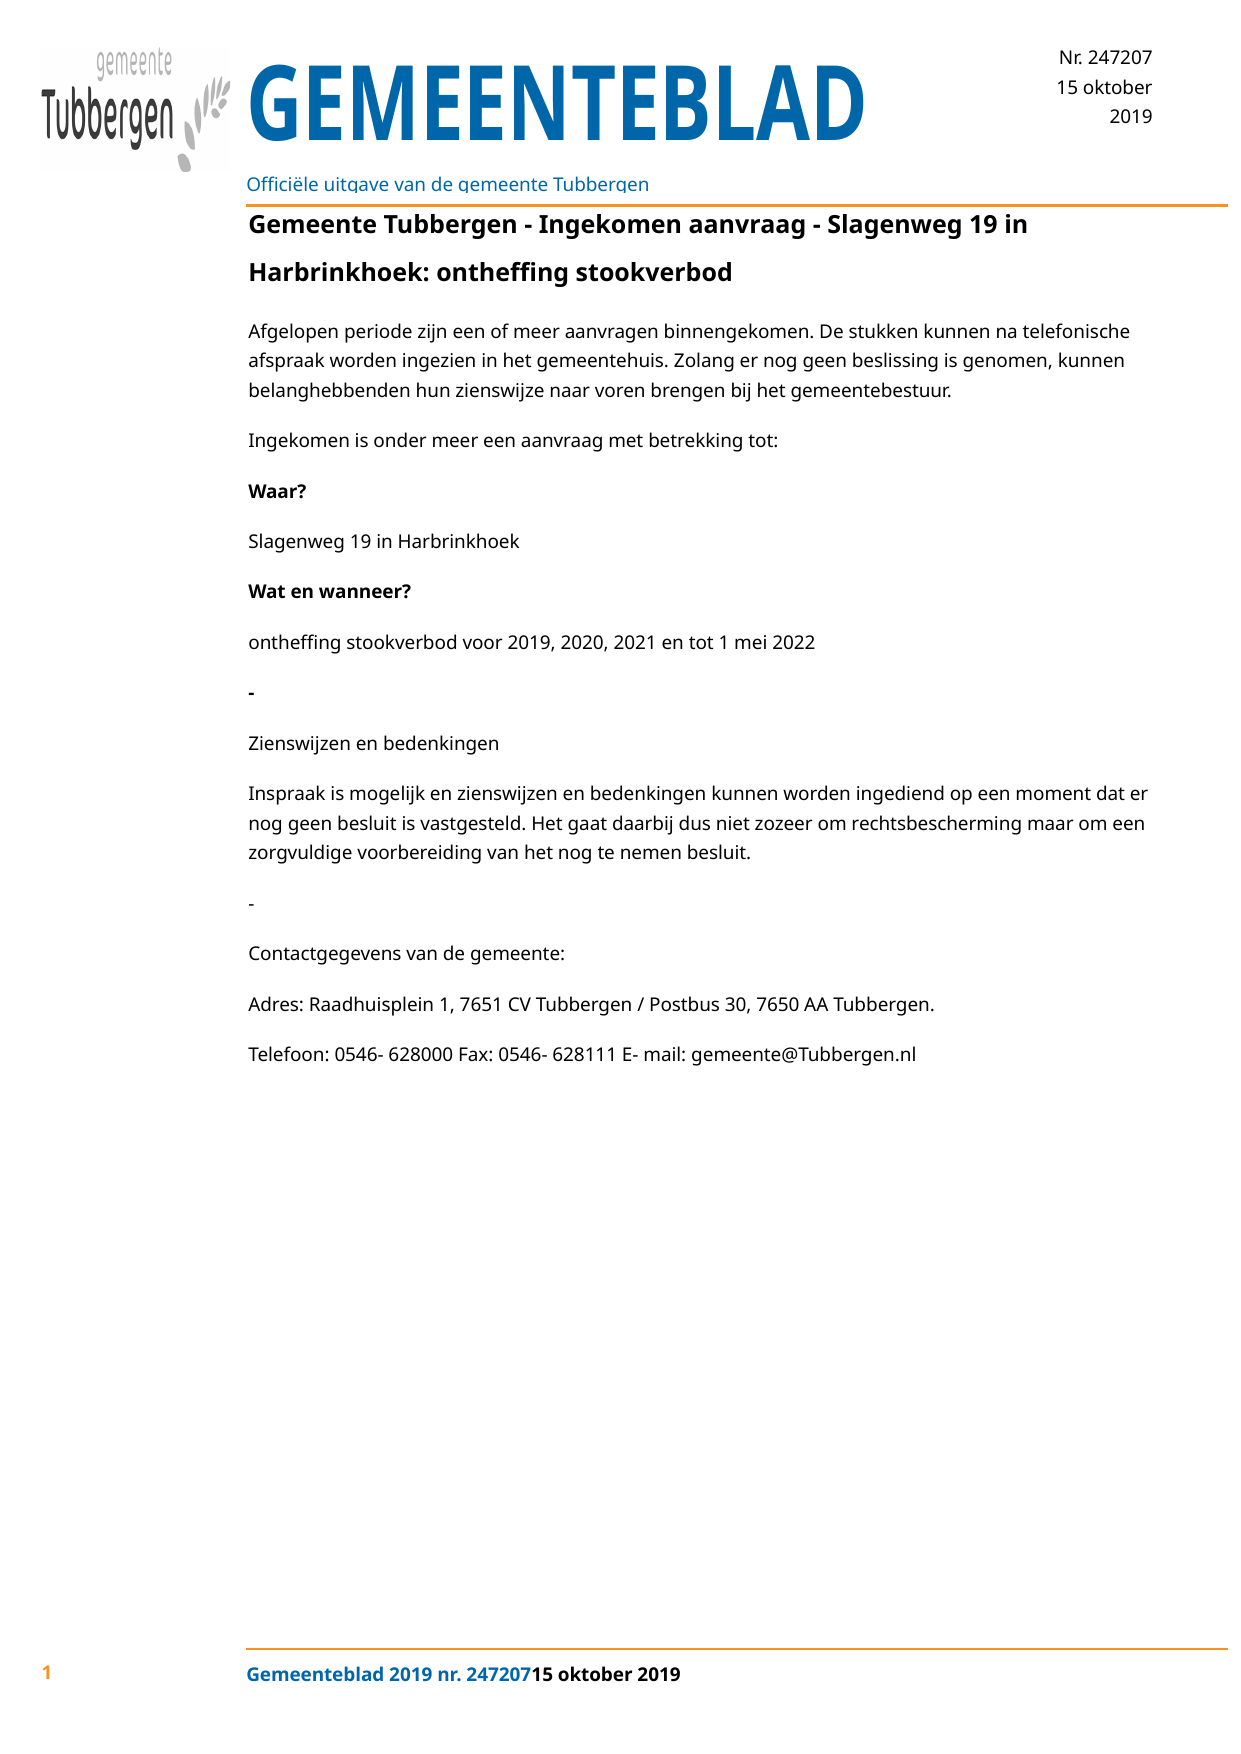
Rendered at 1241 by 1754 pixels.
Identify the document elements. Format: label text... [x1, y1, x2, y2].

text Wat en wanneer? [248, 579, 1152, 604]
text Gemeente Tubbergen - Ingekomen aanvraag - Slagenweg 19 in Harbrinkhoek: ontheffing stookverbod [248, 207, 1152, 288]
text Telefoon: 0546- 628000 Fax: 0546- 628111 E- mail: gemeente@Tubbergen.nl [248, 1041, 1152, 1067]
text - [248, 890, 1152, 916]
text ontheffing stookverbod voor 2019, 2020, 2021 en tot 1 mei 2022 [248, 629, 1152, 655]
text Waar? [248, 478, 1152, 504]
text Ingekomen is onder meer een aanvraag met betrekking tot: [248, 427, 1152, 453]
text Adres: Raadhuisplein 1, 7651 CV Tubbergen / Postbus 30, 7650 AA Tubbergen. [248, 991, 1152, 1017]
picture [41, 47, 231, 172]
text Slagenweg 19 in Harbrinkhoek [248, 528, 1152, 554]
text Inspraak is mogelijk en zienswijzen en bedenkingen kunnen worden ingediend op een moment dat er nog geen besluit is vastgesteld. Het gaat daarbij dus niet zozeer om rechtsbescherming maar om een zorgvuldige voorbereiding van het nog te nemen besluit. [248, 780, 1152, 865]
text - [248, 679, 1152, 705]
text Afgelopen periode zijn een of meer aanvragen binnengekomen. De stukken kunnen na telefonische afspraak worden ingezien in het gemeentehuis. Zolang er nog geen beslissing is genomen, kunnen belanghebbenden hun zienswijze naar voren brengen bij het gemeentebestuur. [248, 318, 1152, 403]
text Zienswijzen en bedenkingen [248, 730, 1152, 756]
text Contactgegevens van de gemeente: [248, 940, 1152, 966]
